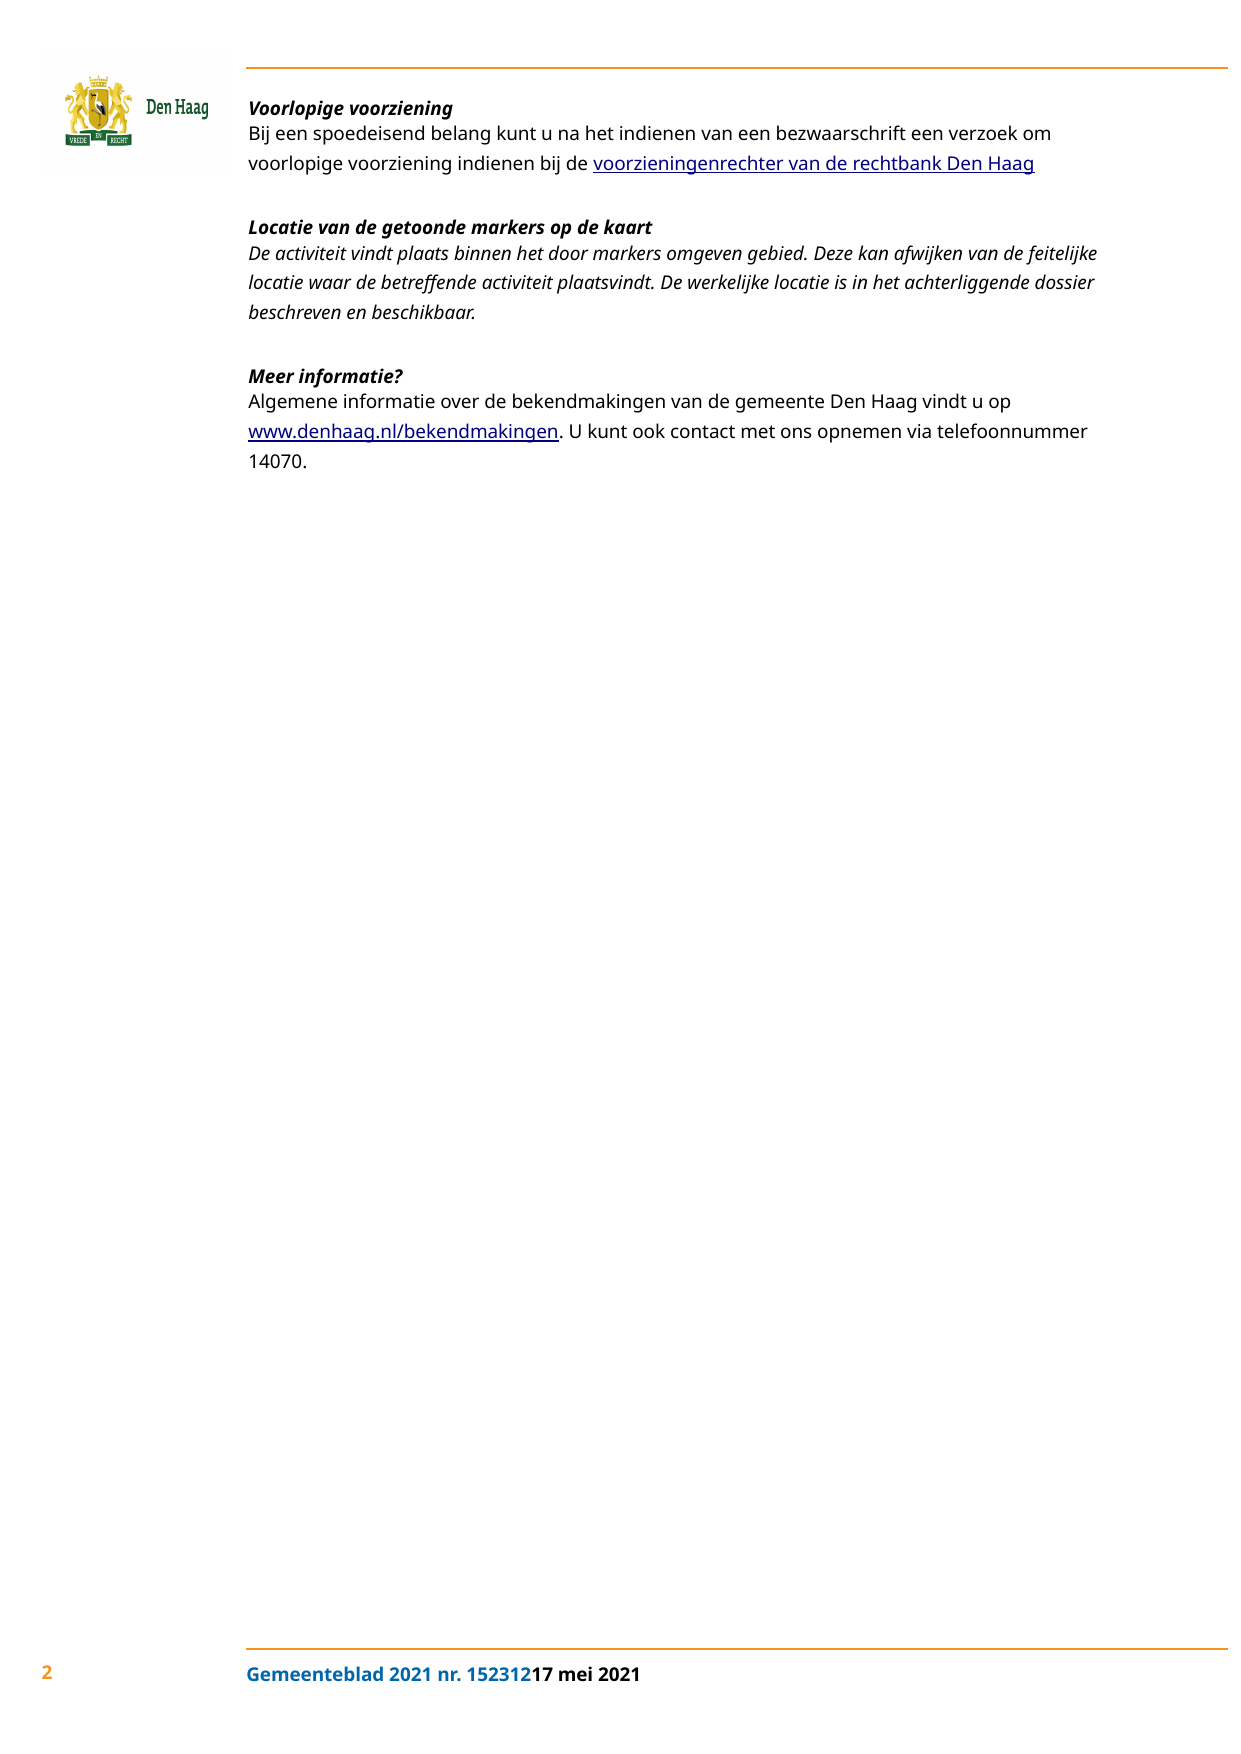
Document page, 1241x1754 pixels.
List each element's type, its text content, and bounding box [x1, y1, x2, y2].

text Meer informatie? [248, 363, 1152, 389]
text Voorlopige voorziening [248, 95, 1152, 121]
text Locatie van de getoonde markers op de kaart [248, 214, 1152, 240]
text Algemene informatie over de bekendmakingen van de gemeente Den Haag vindt u op www.denhaag.nl/bekendmakingen. U kunt ook contact met ons opnemen via telefoonnummer 14070. [248, 389, 1152, 473]
text Bij een spoedeisend belang kunt u na het indienen van een bezwaarschrift een verzoek om voorlopige voorziening indienen bij de voorzieningenrechter van de rechtbank Den Haag [248, 121, 1152, 176]
text De activiteit vindt plaats binnen het door markers omgeven gebied. Deze kan afwijken van de feitelijke locatie waar de betreffende activiteit plaatsvindt. De werkelijke locatie is in het achterliggende dossier beschreven en beschikbaar. [248, 240, 1152, 325]
picture [41, 47, 231, 172]
